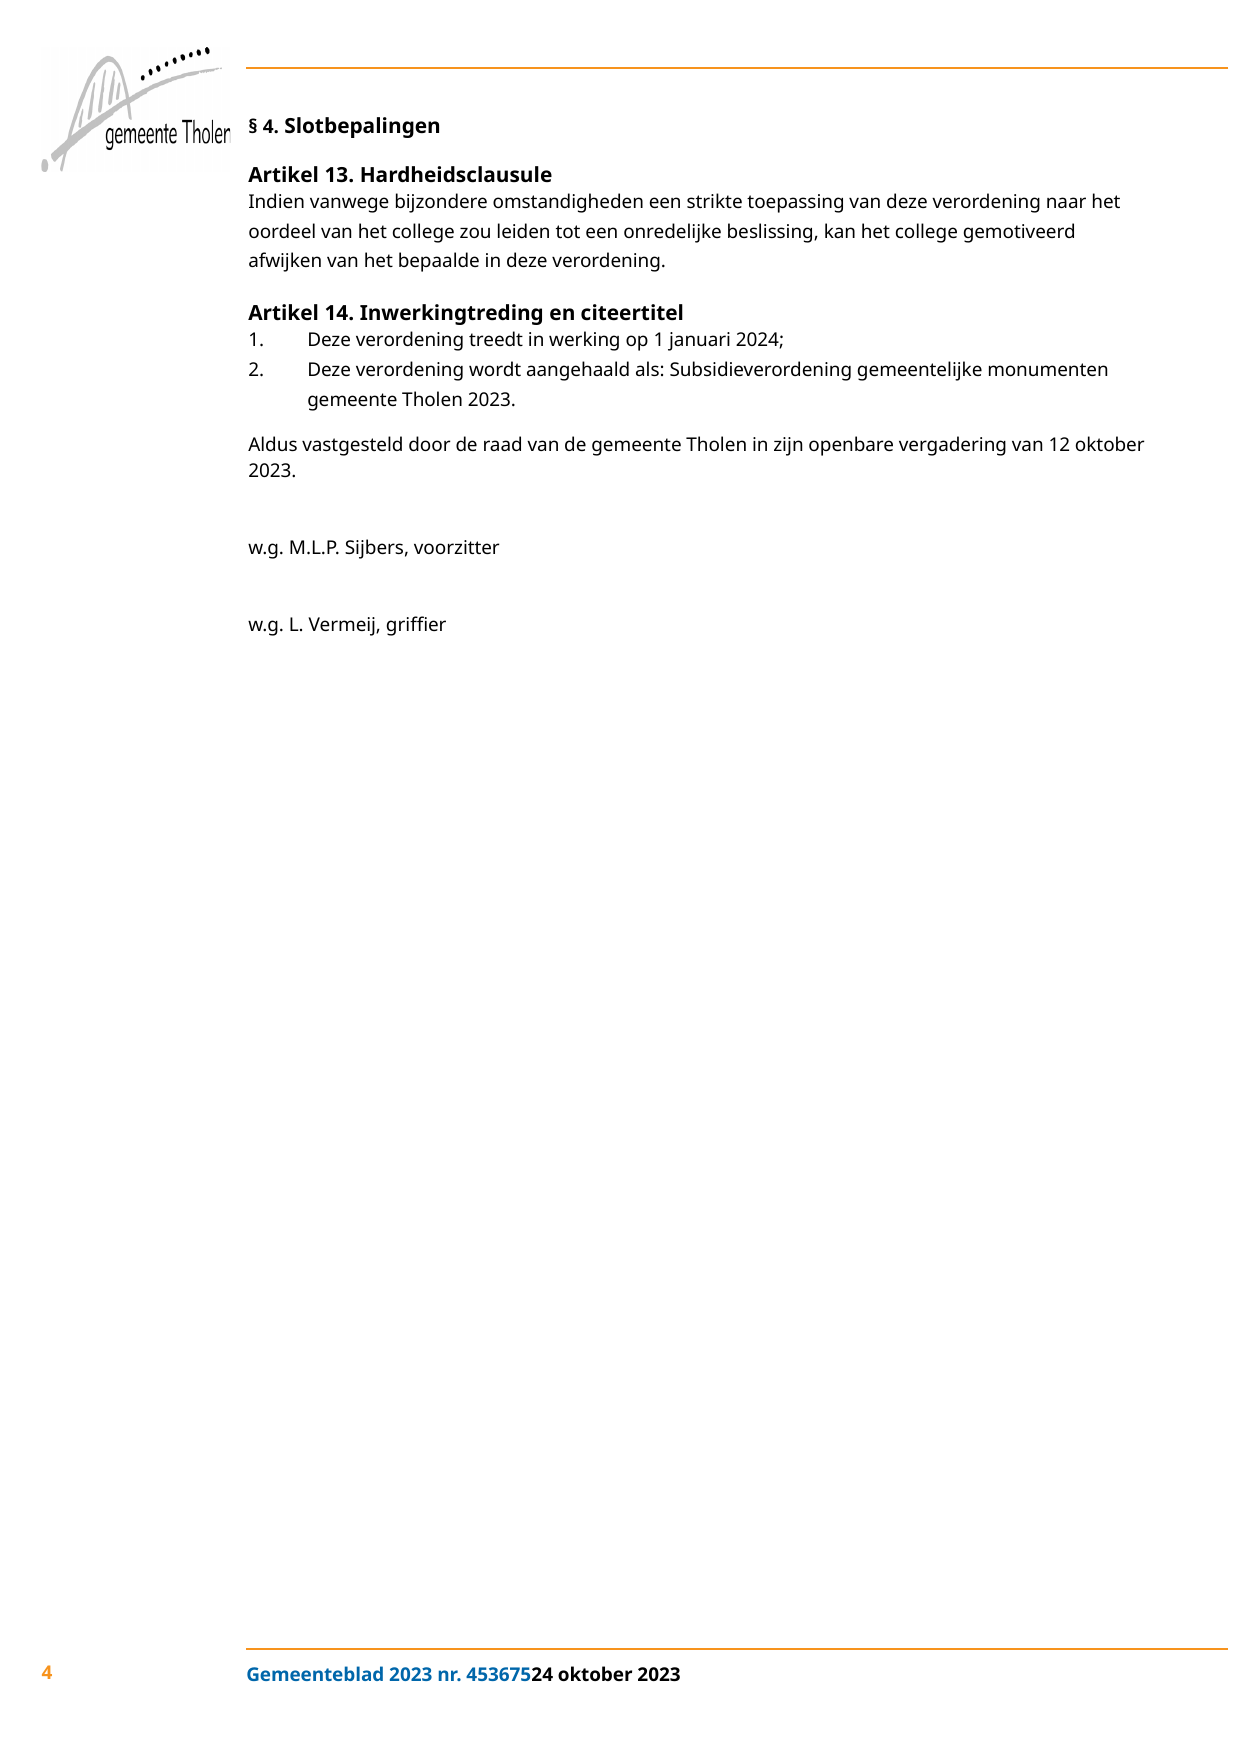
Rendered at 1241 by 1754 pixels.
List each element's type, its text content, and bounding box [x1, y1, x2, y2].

picture [41, 47, 231, 172]
text Artikel 13. Hardheidsclausule [248, 160, 1152, 188]
text Artikel 14. Inwerkingtreding en citeertitel [248, 298, 1152, 327]
text § 4. Slotbepalingen [248, 111, 1152, 139]
list Deze verordening treedt in werking op 1 januari 2024; [248, 327, 1152, 352]
text Aldus vastgesteld door de raad van de gemeente Tholen in zijn openbare vergadering van 12 oktober 2023. [248, 431, 1152, 483]
text w.g. M.L.P. Sijbers, voorzitter [248, 534, 1152, 560]
text Indien vanwege bijzondere omstandigheden een strikte toepassing van deze verordening naar het oordeel van het college zou leiden tot een onredelijke beslissing, kan het college gemotiveerd afwijken van het bepaalde in deze verordening. [248, 188, 1152, 273]
text w.g. L. Vermeij, griffier [248, 611, 1152, 637]
list Deze verordening wordt aangehaald als: Subsidieverordening gemeentelijke monumenten gemeente Tholen 2023. [248, 356, 1152, 411]
